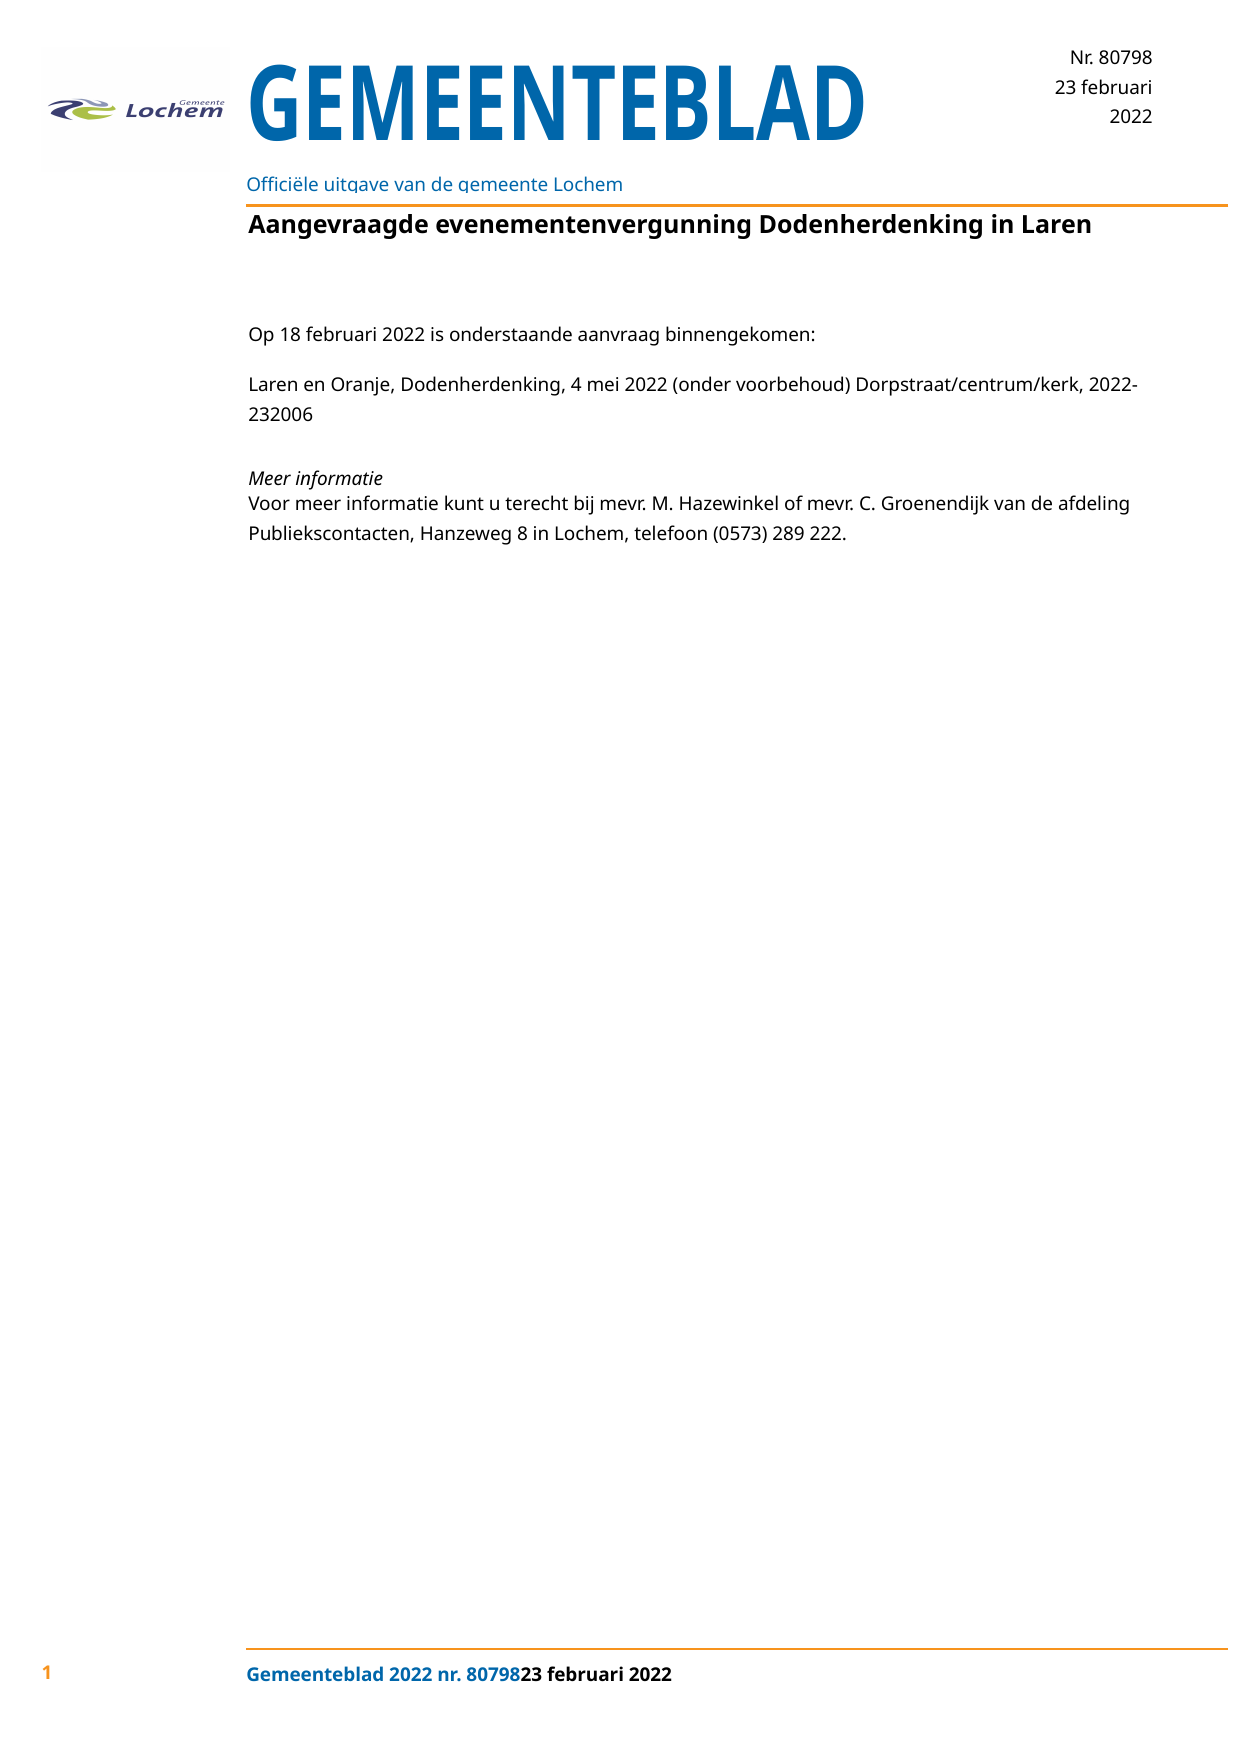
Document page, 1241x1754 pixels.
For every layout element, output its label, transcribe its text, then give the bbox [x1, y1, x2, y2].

text Op 18 februari 2022 is onderstaande aanvraag binnengekomen: [248, 321, 1152, 346]
text Aangevraagde evenementenvergunning Dodenherdenking in Laren [248, 207, 1152, 241]
text Voor meer informatie kunt u terecht bij mevr. M. Hazewinkel of mevr. C. Groenendijk van de afdeling Publiekscontacten, Hanzeweg 8 in Lochem, telefoon (0573) 289 222. [248, 490, 1152, 546]
text Meer informatie [248, 465, 1152, 490]
text Laren en Oranje, Dodenherdenking, 4 mei 2022 (onder voorbehoud) Dorpstraat/centrum/kerk, 2022-232006 [248, 371, 1152, 426]
picture [41, 47, 231, 172]
